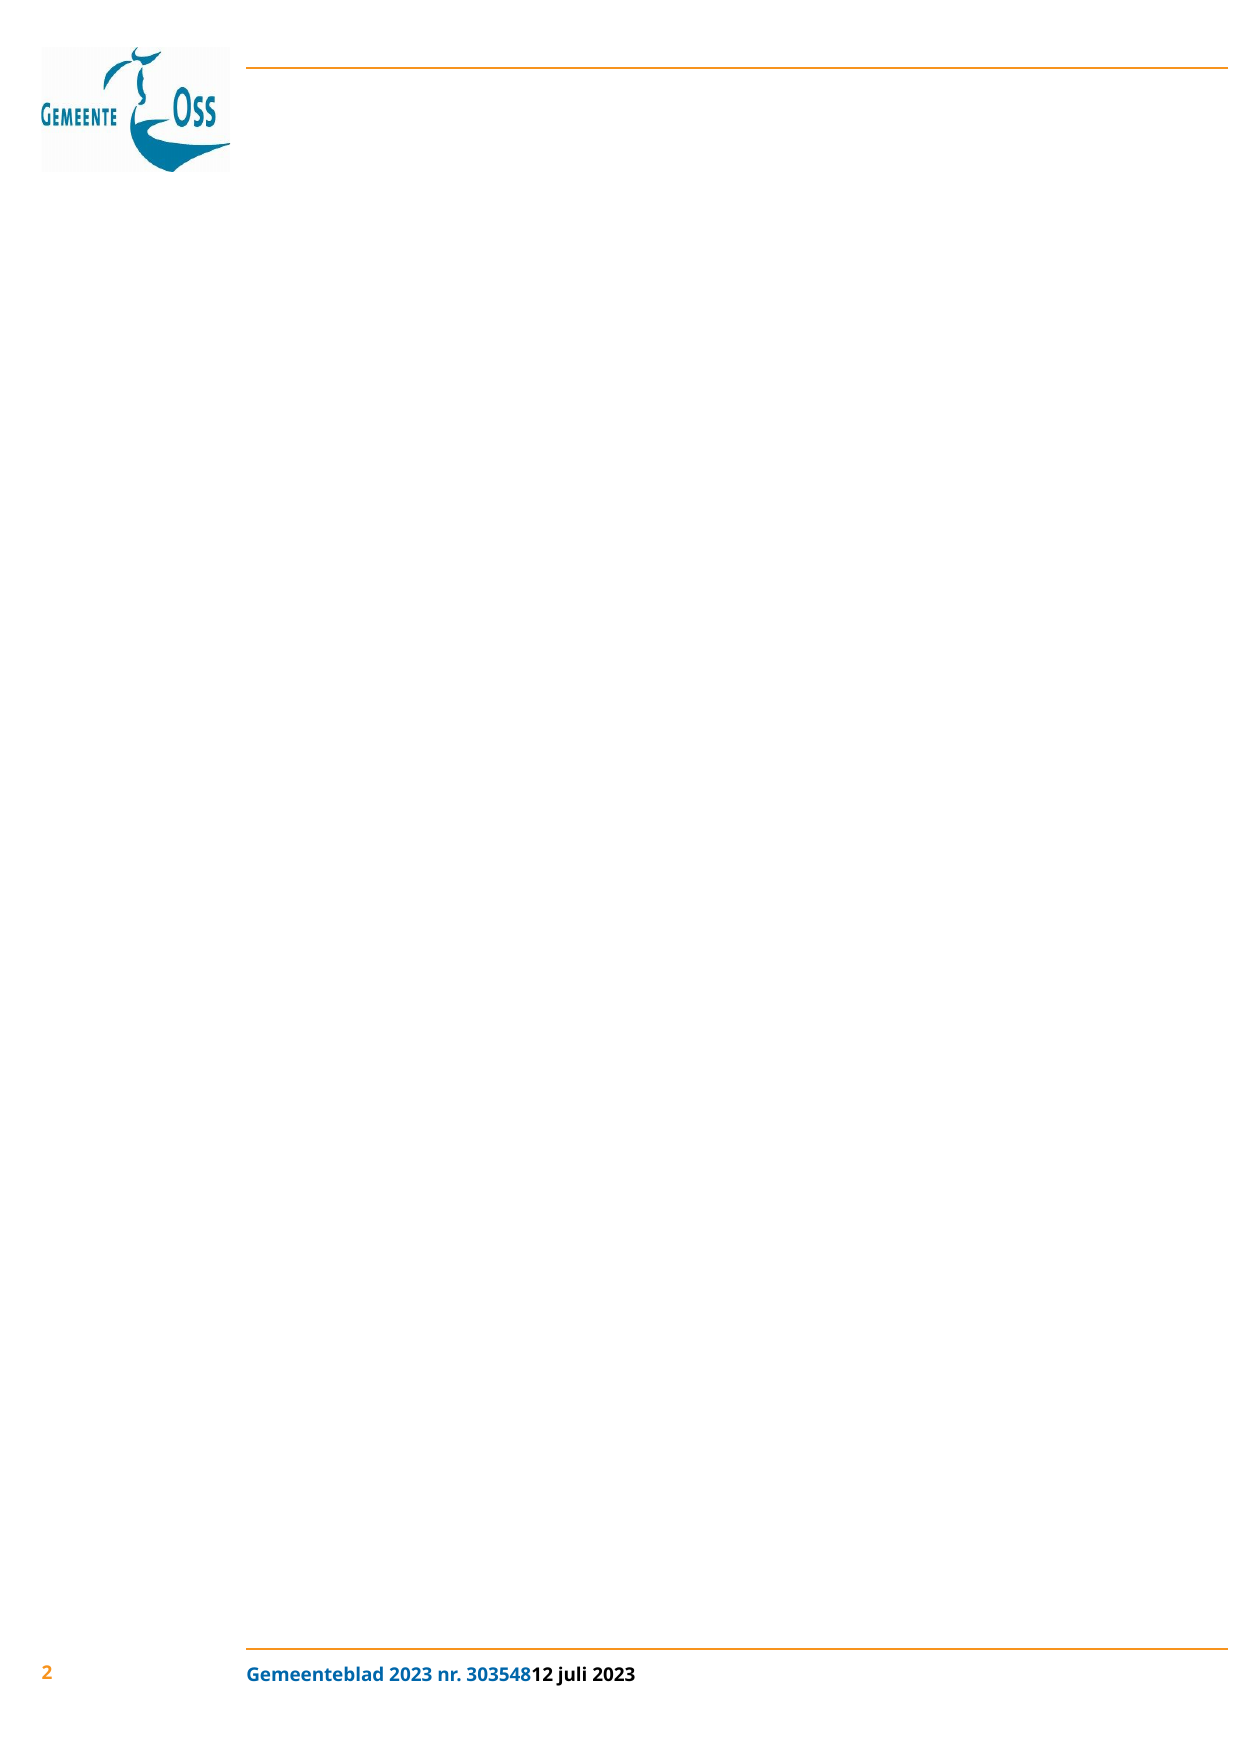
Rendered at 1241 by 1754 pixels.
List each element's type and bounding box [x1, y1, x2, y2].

picture [41, 47, 231, 172]
